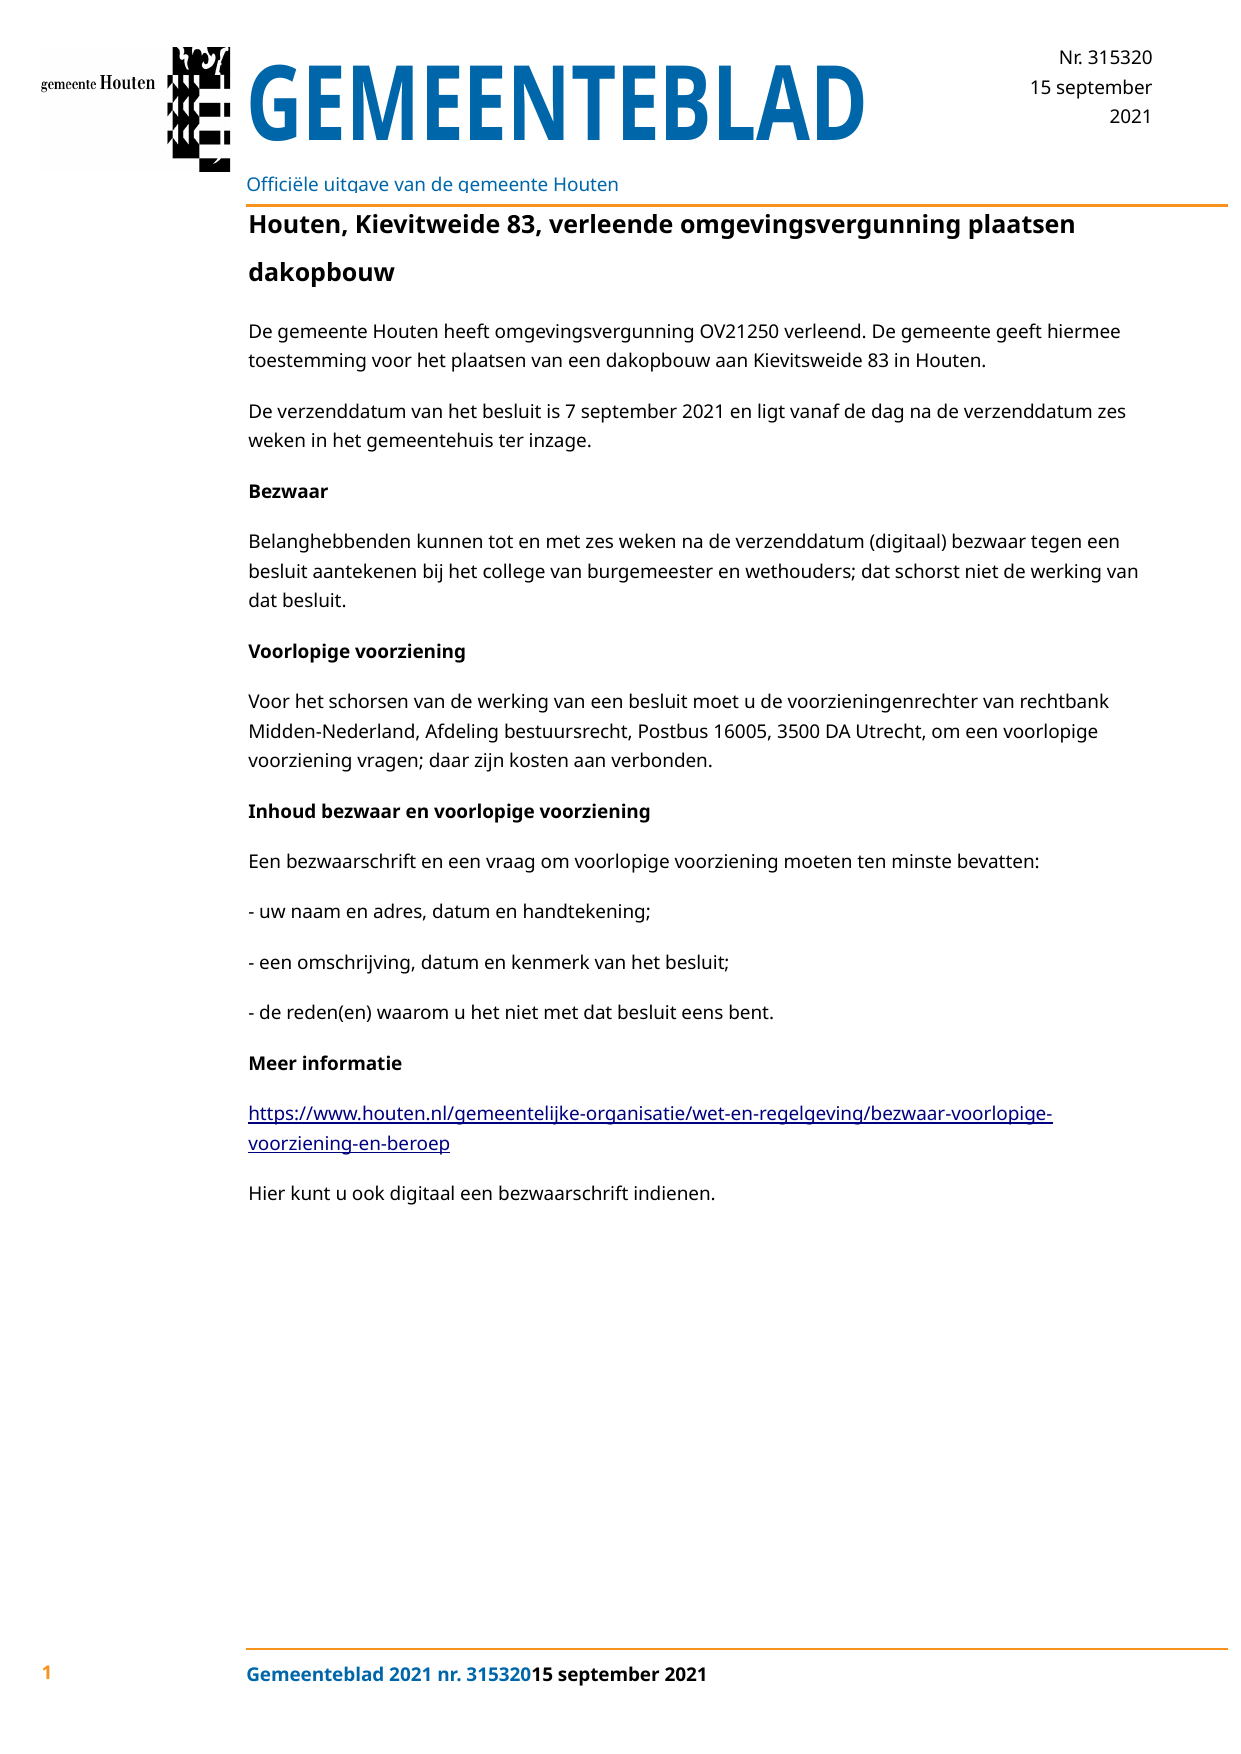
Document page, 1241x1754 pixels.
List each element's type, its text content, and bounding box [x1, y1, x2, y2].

text Voor het schorsen van de werking van een besluit moet u de voorzieningenrechter van rechtbank Midden-Nederland, Afdeling bestuursrecht, Postbus 16005, 3500 DA Utrecht, om een voorlopige voorziening vragen; daar zijn kosten aan verbonden. [248, 688, 1152, 773]
text - de reden(en) waarom u het niet met dat besluit eens bent. [248, 999, 1152, 1025]
text Meer informatie [248, 1050, 1152, 1076]
text https://www.houten.nl/gemeentelijke-organisatie/wet-en-regelgeving/bezwaar-voorlopige-voorziening-en-beroep [248, 1100, 1152, 1156]
text Voorlopige voorziening [248, 638, 1152, 664]
text - uw naam en adres, datum en handtekening; [248, 899, 1152, 924]
text Hier kunt u ook digitaal een bezwaarschrift indienen. [248, 1180, 1152, 1206]
text Houten, Kievitweide 83, verleende omgevingsvergunning plaatsen dakopbouw [248, 207, 1152, 288]
picture [41, 47, 231, 172]
text - een omschrijving, datum en kenmerk van het besluit; [248, 949, 1152, 975]
text De verzenddatum van het besluit is 7 september 2021 en ligt vanaf de dag na de verzenddatum zes weken in het gemeentehuis ter inzage. [248, 398, 1152, 453]
text Bezwaar [248, 478, 1152, 504]
text Belanghebbenden kunnen tot en met zes weken na de verzenddatum (digitaal) bezwaar tegen een besluit aantekenen bij het college van burgemeester en wethouders; dat schorst niet de werking van dat besluit. [248, 528, 1152, 613]
text Inhoud bezwaar en voorlopige voorziening [248, 798, 1152, 824]
text De gemeente Houten heeft omgevingsvergunning OV21250 verleend. De gemeente geeft hiermee toestemming voor het plaatsen van een dakopbouw aan Kievitsweide 83 in Houten. [248, 318, 1152, 373]
text Een bezwaarschrift en een vraag om voorlopige voorziening moeten ten minste bevatten: [248, 848, 1152, 874]
